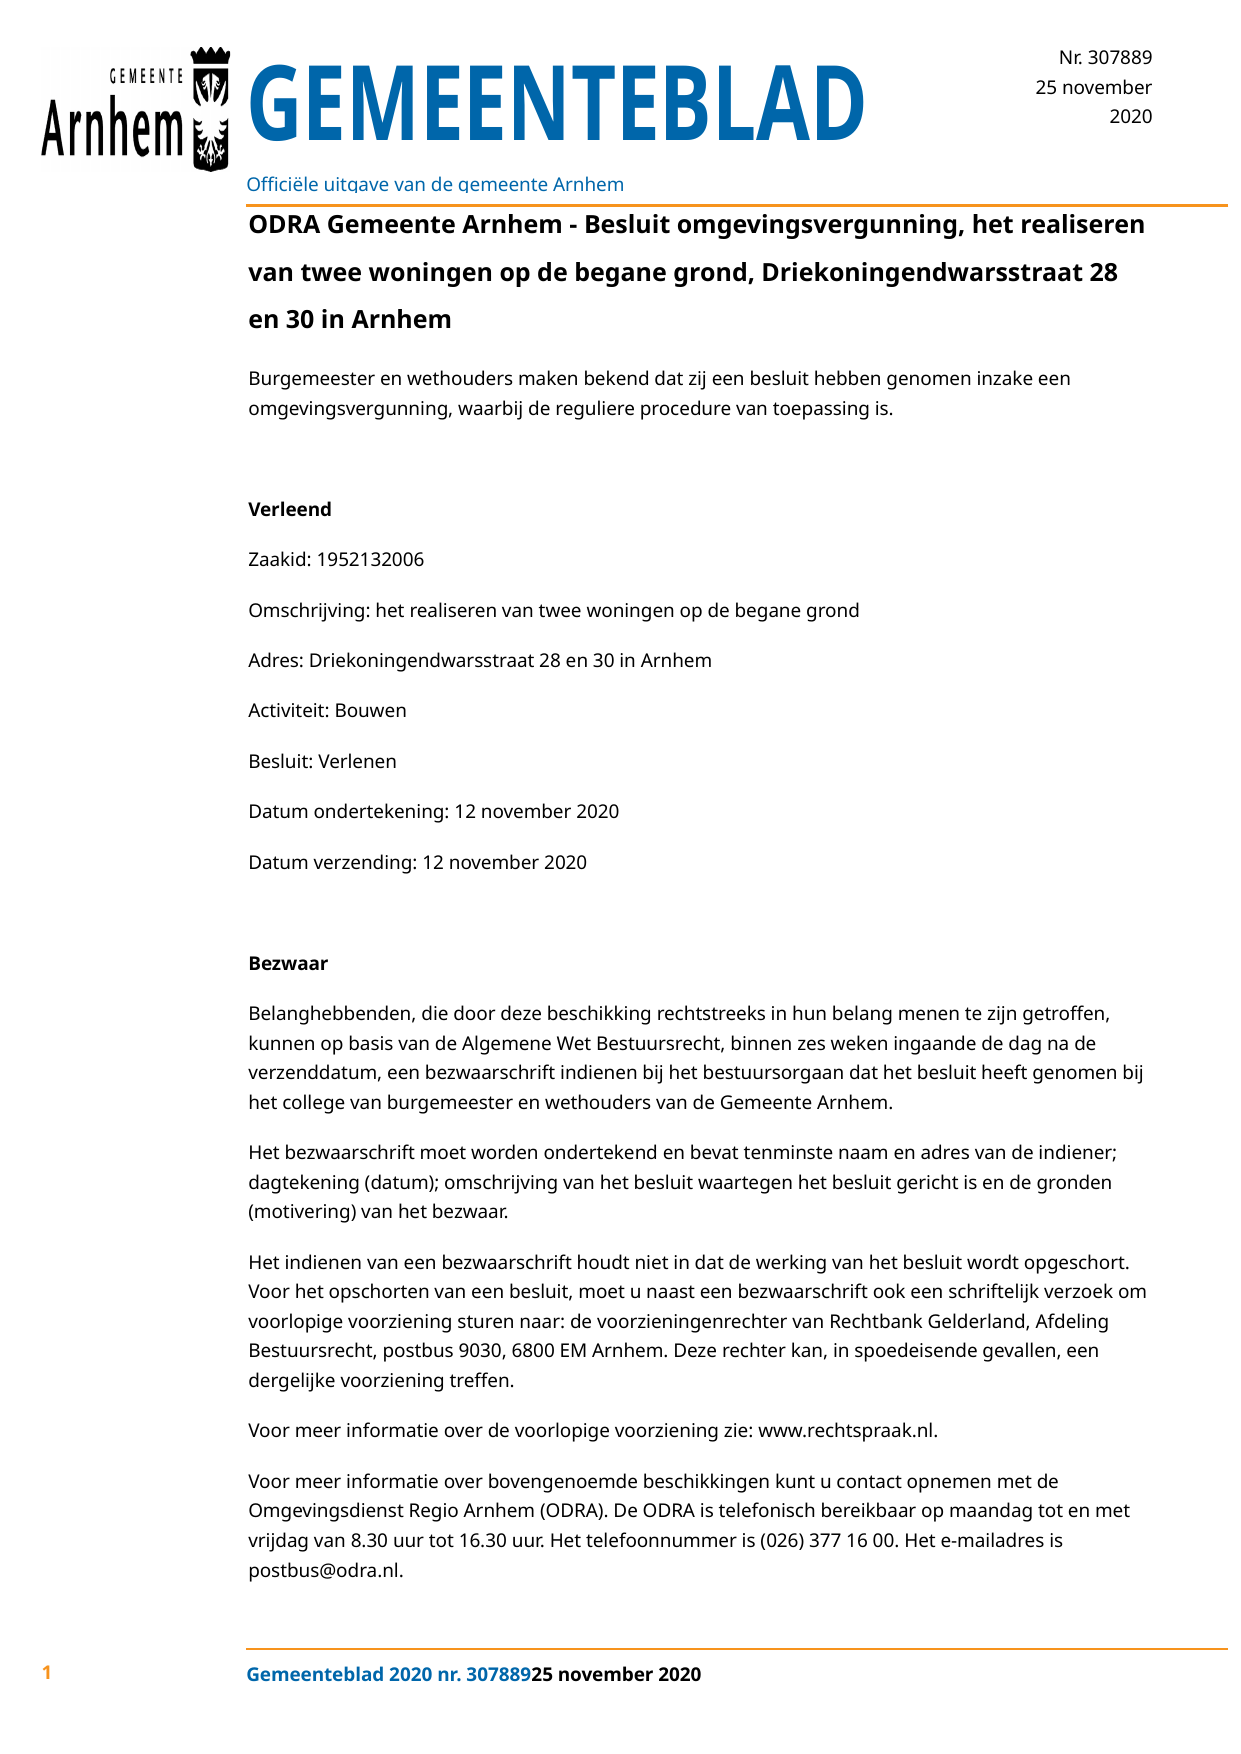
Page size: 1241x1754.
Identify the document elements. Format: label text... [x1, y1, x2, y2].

text Voor meer informatie over de voorlopige voorziening zie: www.rechtspraak.nl. [248, 1418, 1152, 1443]
text Omschrijving: het realiseren van twee woningen op de begane grond [248, 597, 1152, 622]
picture [41, 47, 231, 172]
text Het bezwaarschrift moet worden ondertekend en bevat tenminste naam en adres van de indiener; dagtekening (datum); omschrijving van het besluit waartegen het besluit gericht is en de gronden (motivering) van het bezwaar. [248, 1139, 1152, 1224]
text Belanghebbenden, die door deze beschikking rechtstreeks in hun belang menen te zijn getroffen, kunnen op basis van de Algemene Wet Bestuursrecht, binnen zes weken ingaande de dag na de verzenddatum, een bezwaarschrift indienen bij het bestuursorgaan dat het besluit heeft genomen bij het college van burgemeester en wethouders van de Gemeente Arnhem. [248, 1000, 1152, 1114]
text Activiteit: Bouwen [248, 698, 1152, 723]
text Besluit: Verlenen [248, 748, 1152, 774]
text Voor meer informatie over bovengenoemde beschikkingen kunt u contact opnemen met de Omgevingsdienst Regio Arnhem (ODRA). De ODRA is telefonisch bereikbaar op maandag tot en met vrijdag van 8.30 uur tot 16.30 uur. Het telefoonnummer is (026) 377 16 00. Het e-mailadres is postbus@odra.nl. [248, 1468, 1152, 1582]
text Verleend [248, 496, 1152, 522]
text Datum ondertekening: 12 november 2020 [248, 798, 1152, 824]
text Bezwaar [248, 950, 1152, 975]
text Adres: Driekoningendwarsstraat 28 en 30 in Arnhem [248, 647, 1152, 673]
text Zaakid: 1952132006 [248, 546, 1152, 572]
text Burgemeester en wethouders maken bekend dat zij een besluit hebben genomen inzake een omgevingsvergunning, waarbij de reguliere procedure van toepassing is. [248, 366, 1152, 421]
text ODRA Gemeente Arnhem - Besluit omgevingsvergunning, het realiseren van twee woningen op de begane grond, Driekoningendwarsstraat 28 en 30 in Arnhem [248, 207, 1152, 336]
text Het indienen van een bezwaarschrift houdt niet in dat de werking van het besluit wordt opgeschort. Voor het opschorten van een besluit, moet u naast een bezwaarschrift ook een schriftelijk verzoek om voorlopige voorziening sturen naar: de voorzieningenrechter van Rechtbank Gelderland, Afdeling Bestuursrecht, postbus 9030, 6800 EM Arnhem. Deze rechter kan, in spoedeisende gevallen, een dergelijke voorziening treffen. [248, 1249, 1152, 1393]
text Datum verzending: 12 november 2020 [248, 849, 1152, 874]
